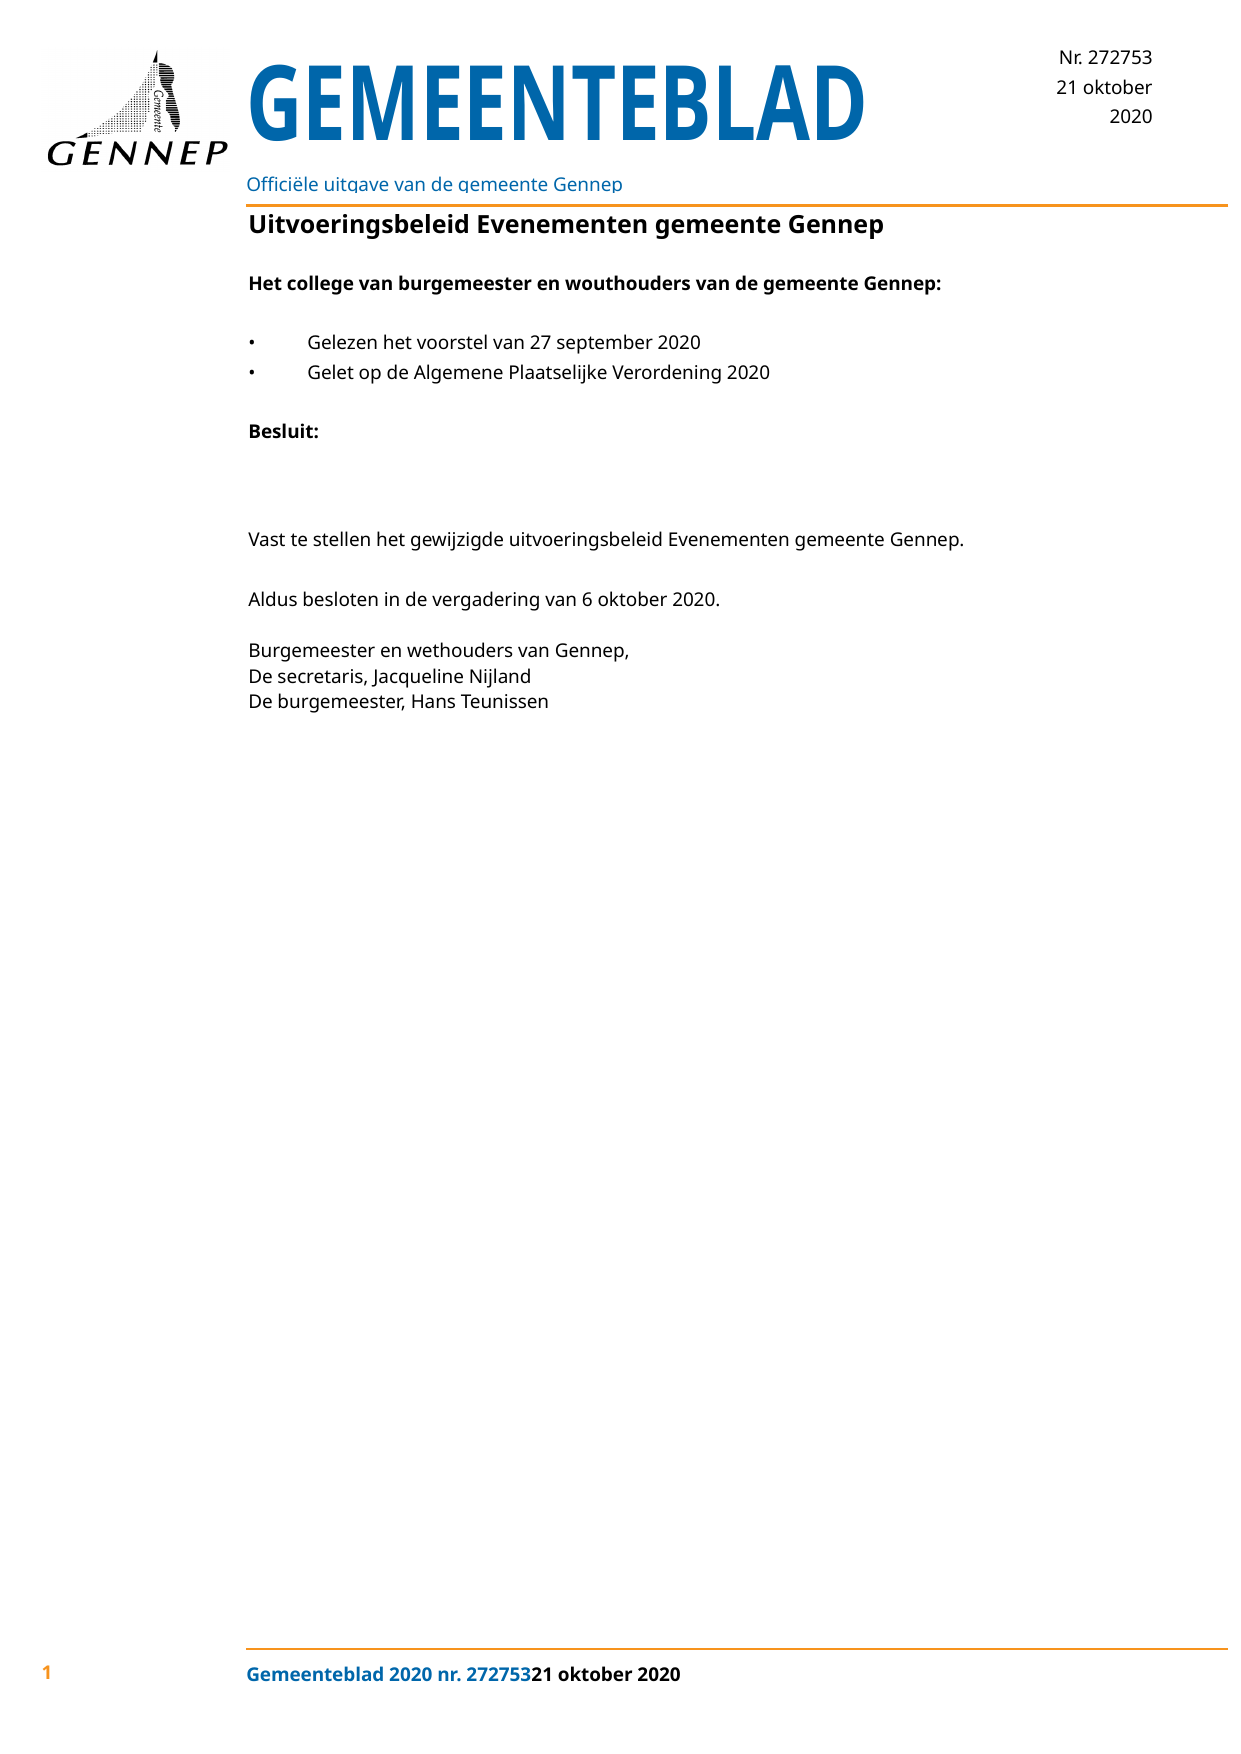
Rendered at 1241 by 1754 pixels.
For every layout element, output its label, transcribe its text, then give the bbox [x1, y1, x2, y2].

text Burgemeester en wethouders van Gennep, [248, 637, 1152, 663]
text De burgemeester, Hans Teunissen [248, 689, 1152, 714]
list Gelet op de Algemene Plaatselijke Verordening 2020 [248, 359, 1152, 385]
picture [41, 47, 231, 172]
text Vast te stellen het gewijzigde uitvoeringsbeleid Evenementen gemeente Gennep. [248, 527, 1152, 552]
text Uitvoeringsbeleid Evenementen gemeente Gennep [248, 207, 1152, 241]
text Besluit: [248, 418, 1152, 444]
text De secretaris, Jacqueline Nijland [248, 663, 1152, 689]
list Gelezen het voorstel van 27 september 2020 [248, 329, 1152, 355]
text Het college van burgemeester en wouthouders van de gemeente Gennep: [248, 270, 1152, 296]
text Aldus besloten in de vergadering van 6 oktober 2020. [248, 586, 1152, 612]
